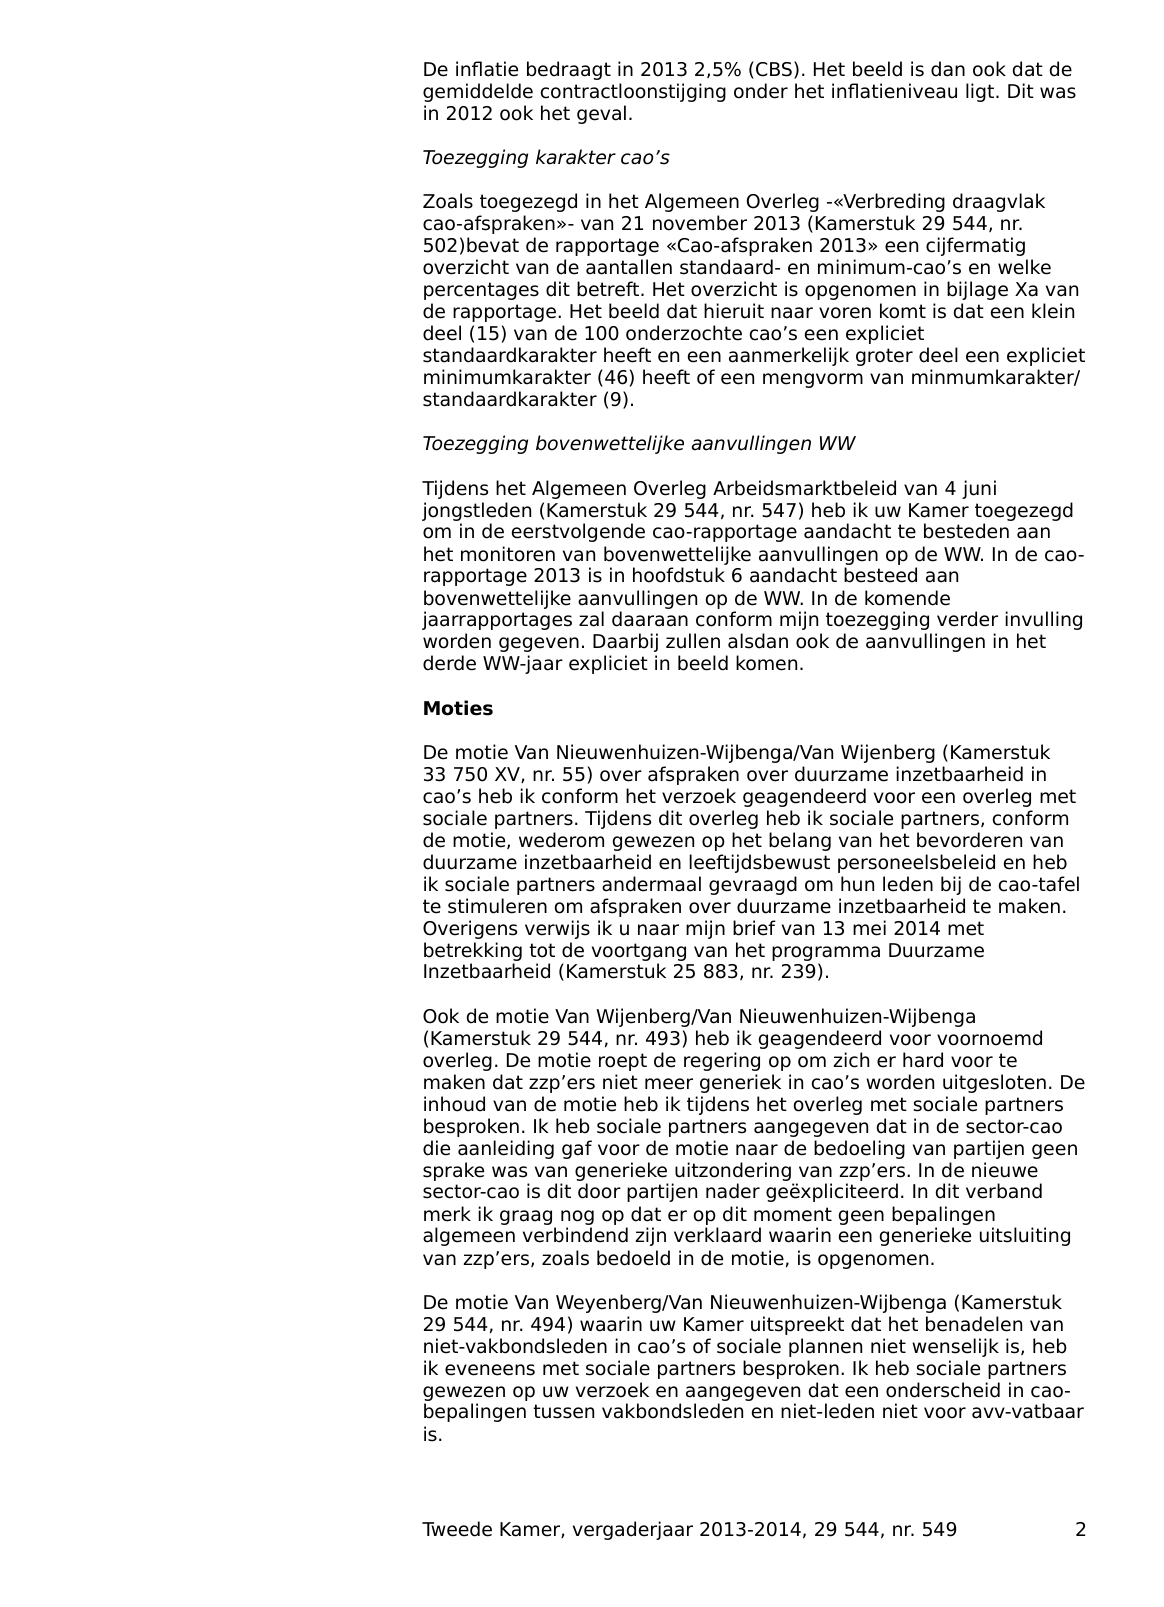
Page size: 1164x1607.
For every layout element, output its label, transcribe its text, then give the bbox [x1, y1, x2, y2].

subtitle Moties [422, 697, 1087, 719]
subtitle Toezegging karakter cao’s [422, 147, 1087, 169]
text standaardkarakter (9). [422, 389, 1087, 411]
subtitle Toezegging bovenwettelijke aanvullingen WW [422, 433, 1087, 455]
text Tijdens het Algemeen Overleg Arbeidsmarktbeleid van 4 juni jongstleden (Kamerstuk 29 544, nr. 547) heb ik uw Kamer toegezegd om in de eerstvolgende cao-rapportage aandacht te besteden aan het monitoren van bovenwettelijke aanvullingen op de WW. In de cao-rapportage 2013 is in hoofdstuk 6 aandacht besteed aan bovenwettelijke aanvullingen op de WW. In de komende jaarrapportages zal daaraan conform mijn toezegging verder invulling worden gegeven. Daarbij zullen alsdan ook de aanvullingen in het derde WW-jaar expliciet in beeld komen. [422, 477, 1087, 675]
text Ook de motie Van Wijenberg/Van Nieuwenhuizen-Wijbenga (Kamerstuk 29 544, nr. 493) heb ik geagendeerd voor voornoemd overleg. De motie roept de regering op om zich er hard voor te maken dat zzp’ers niet meer generiek in cao’s worden uitgesloten. De inhoud van de motie heb ik tijdens het overleg met sociale partners besproken. Ik heb sociale partners aangegeven dat in de sector-cao die aanleiding gaf voor de motie naar de bedoeling van partijen geen sprake was van generieke uitzondering van zzp’ers. In de nieuwe sector-cao is dit door partijen nader geëxpliciteerd. In dit verband merk ik graag nog op dat er op dit moment geen bepalingen algemeen verbindend zijn verklaard waarin een generieke uitsluiting van zzp’ers, zoals bedoeld in de motie, is opgenomen. [422, 1006, 1087, 1269]
text De inflatie bedraagt in 2013 2,5% (CBS). Het beeld is dan ook dat de gemiddelde contractloonstijging onder het inflatieniveau ligt. Dit was in 2012 ook het geval. [422, 59, 1087, 125]
text De motie Van Nieuwenhuizen-Wijbenga/Van Wijenberg (Kamerstuk 33 750 XV, nr. 55) over afspraken over duurzame inzetbaarheid in cao’s heb ik conform het verzoek geagendeerd voor een overleg met sociale partners. Tijdens dit overleg heb ik sociale partners, conform de motie, wederom gewezen op het belang van het bevorderen van duurzame inzetbaarheid en leeftijdsbewust personeelsbeleid en heb ik sociale partners andermaal gevraagd om hun leden bij de cao-tafel te stimuleren om afspraken over duurzame inzetbaarheid te maken. Overigens verwijs ik u naar mijn brief van 13 mei 2014 met betrekking tot de voortgang van het programma Duurzame Inzetbaarheid (Kamerstuk 25 883, nr. 239). [422, 742, 1087, 983]
text Zoals toegezegd in het Algemeen Overleg -«Verbreding draagvlak cao-afspraken»- van 21 november 2013 (Kamerstuk 29 544, nr. 502)bevat de rapportage «Cao-afspraken 2013» een cijfermatig overzicht van de aantallen standaard- en minimum-cao’s en welke percentages dit betreft. Het overzicht is opgenomen in bijlage Xa van de rapportage. Het beeld dat hieruit naar voren komt is dat een klein deel (15) van de 100 onderzochte cao’s een expliciet standaardkarakter heeft en een aanmerkelijk groter deel een expliciet minimumkarakter (46) heeft of een mengvorm van minmumkarakter/ [422, 191, 1087, 389]
text De motie Van Weyenberg/Van Nieuwenhuizen-Wijbenga (Kamerstuk 29 544, nr. 494) waarin uw Kamer uitspreekt dat het benadelen van niet-vakbondsleden in cao’s of sociale plannen niet wenselijk is, heb ik eveneens met sociale partners besproken. Ik heb sociale partners gewezen op uw verzoek en aangegeven dat een onderscheid in cao-bepalingen tussen vakbondsleden en niet-leden niet voor avv-vatbaar is. [422, 1292, 1087, 1445]
